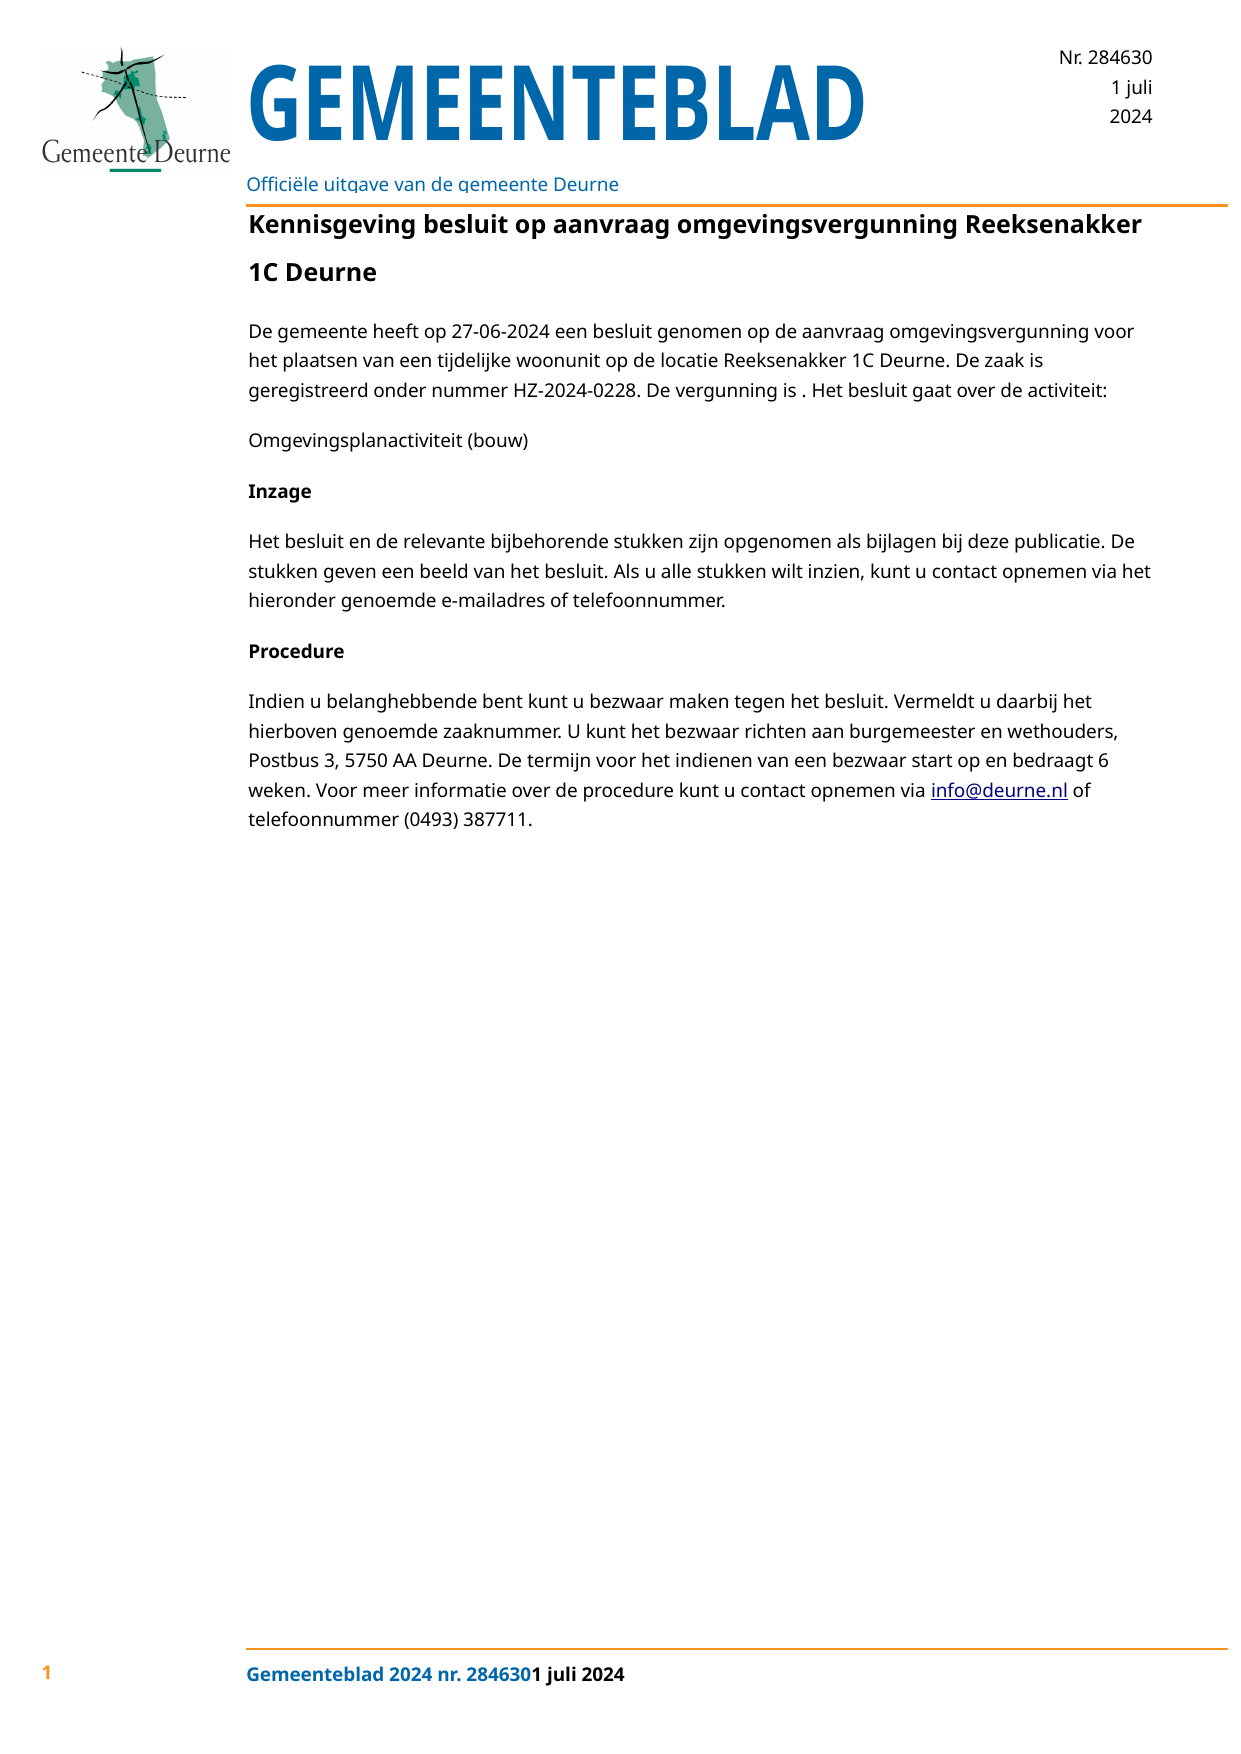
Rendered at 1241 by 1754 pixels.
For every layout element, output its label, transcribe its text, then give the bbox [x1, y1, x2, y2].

text Procedure [248, 638, 1152, 664]
picture [41, 47, 231, 172]
text Inzage [248, 478, 1152, 504]
text De gemeente heeft op 27-06-2024 een besluit genomen op de aanvraag omgevingsvergunning voor het plaatsen van een tijdelijke woonunit op de locatie Reeksenakker 1C Deurne. De zaak is geregistreerd onder nummer HZ-2024-0228. De vergunning is . Het besluit gaat over de activiteit: [248, 318, 1152, 403]
text Omgevingsplanactiviteit (bouw) [248, 427, 1152, 453]
text Het besluit en de relevante bijbehorende stukken zijn opgenomen als bijlagen bij deze publicatie. De stukken geven een beeld van het besluit. Als u alle stukken wilt inzien, kunt u contact opnemen via het hieronder genoemde e-mailadres of telefoonnummer. [248, 528, 1152, 613]
text Indien u belanghebbende bent kunt u bezwaar maken tegen het besluit. Vermeldt u daarbij het hierboven genoemde zaaknummer. U kunt het bezwaar richten aan burgemeester en wethouders, Postbus 3, 5750 AA Deurne. De termijn voor het indienen van een bezwaar start op en bedraagt 6 weken. Voor meer informatie over de procedure kunt u contact opnemen via info@deurne.nl of telefoonnummer (0493) 387711. [248, 688, 1152, 832]
text Kennisgeving besluit op aanvraag omgevingsvergunning Reeksenakker 1C Deurne [248, 207, 1152, 288]
